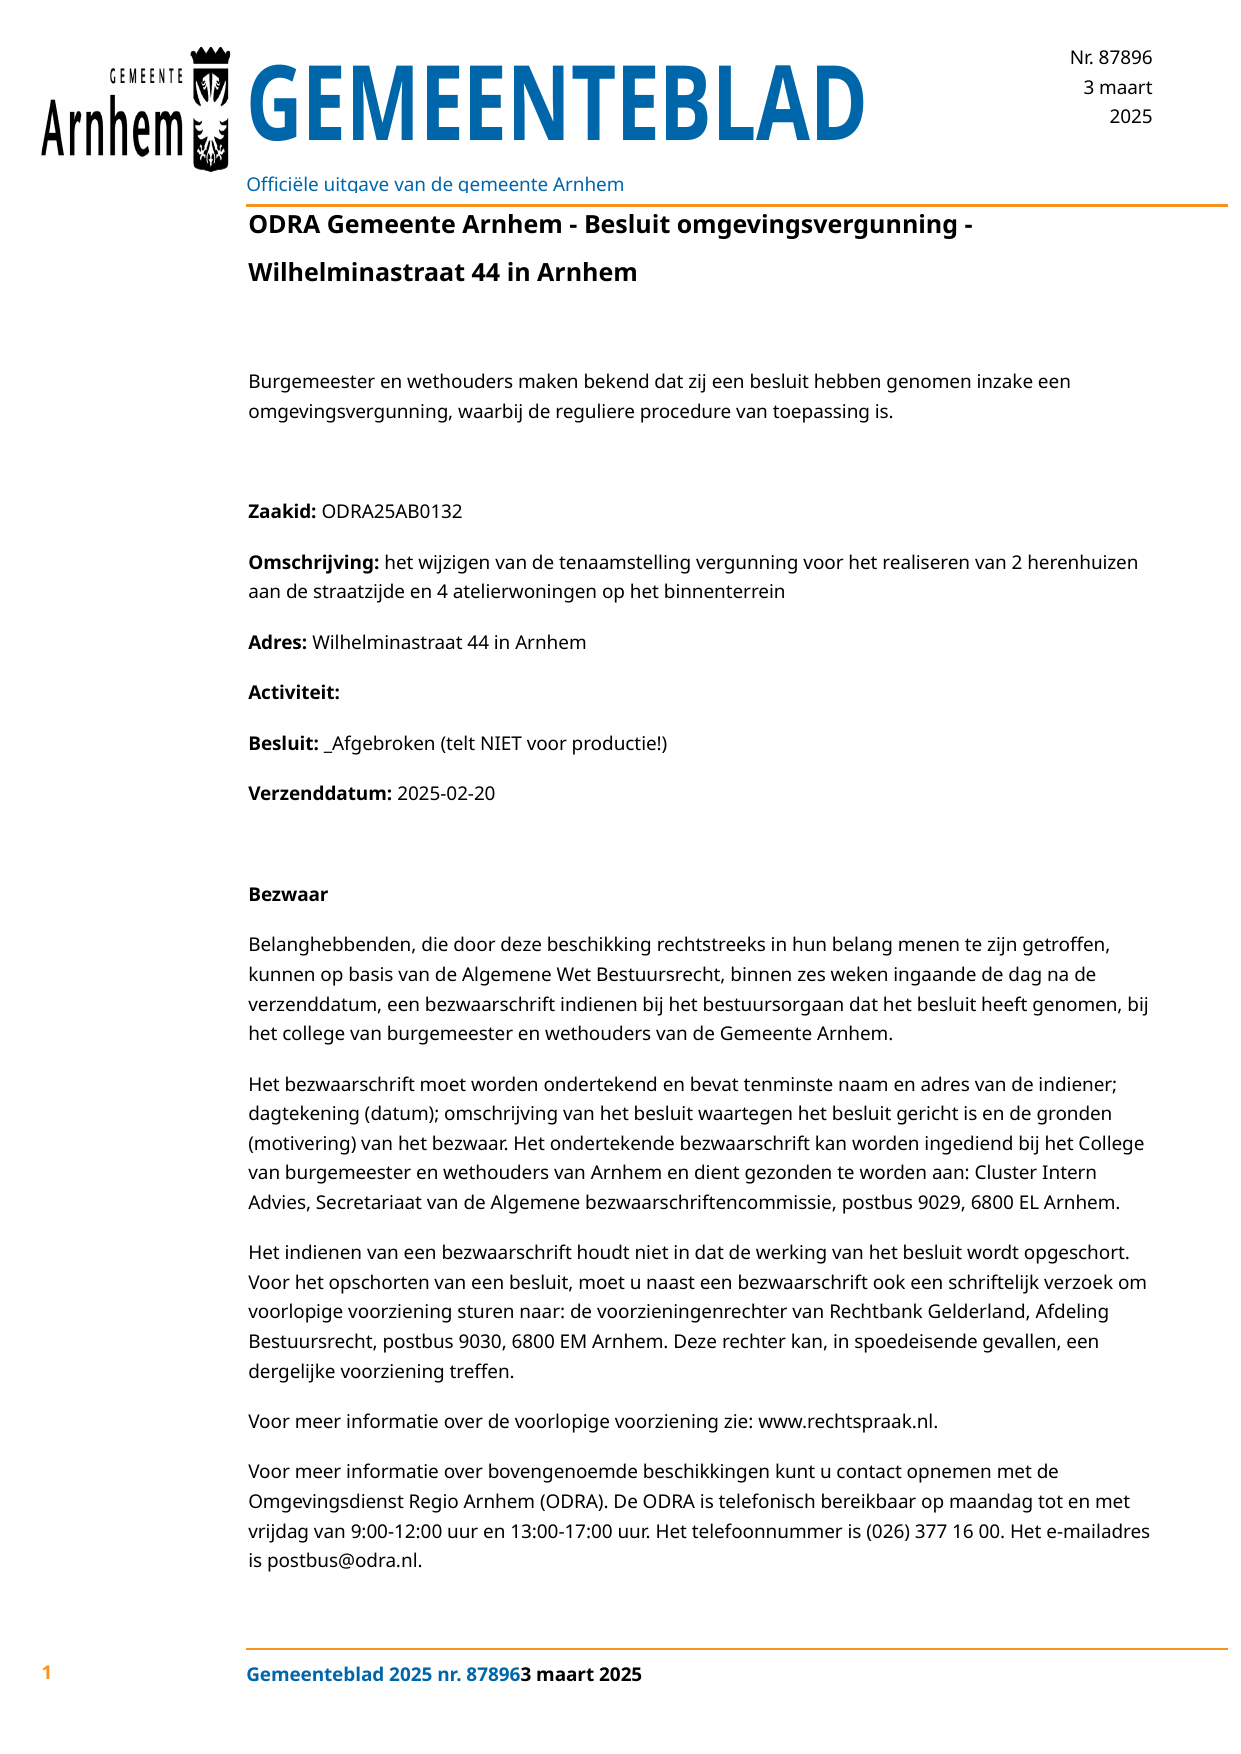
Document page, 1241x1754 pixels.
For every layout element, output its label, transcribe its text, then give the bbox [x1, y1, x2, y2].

text Bezwaar [248, 881, 1152, 907]
text Zaakid: ODRA25AB0132 [248, 499, 1152, 524]
text Omschrijving: het wijzigen van de tenaamstelling vergunning voor het realiseren van 2 herenhuizen aan de straatzijde en 4 atelierwoningen op het binnenterrein [248, 549, 1152, 604]
text Adres: Wilhelminastraat 44 in Arnhem [248, 629, 1152, 655]
text Het bezwaarschrift moet worden ondertekend en bevat tenminste naam en adres van de indiener; dagtekening (datum); omschrijving van het besluit waartegen het besluit gericht is en de gronden (motivering) van het bezwaar. Het ondertekende bezwaarschrift kan worden ingediend bij het College van burgemeester en wethouders van Arnhem en dient gezonden te worden aan: Cluster Intern Advies, Secretariaat van de Algemene bezwaarschriftencommissie, postbus 9029, 6800 EL Arnhem. [248, 1071, 1152, 1215]
text Belanghebbenden, die door deze beschikking rechtstreeks in hun belang menen te zijn getroffen, kunnen op basis van de Algemene Wet Bestuursrecht, binnen zes weken ingaande de dag na de verzenddatum, een bezwaarschrift indienen bij het bestuursorgaan dat het besluit heeft genomen, bij het college van burgemeester en wethouders van de Gemeente Arnhem. [248, 932, 1152, 1046]
text Verzenddatum: 2025-02-20 [248, 780, 1152, 806]
text Het indienen van een bezwaarschrift houdt niet in dat de werking van het besluit wordt opgeschort. Voor het opschorten van een besluit, moet u naast een bezwaarschrift ook een schriftelijk verzoek om voorlopige voorziening sturen naar: de voorzieningenrechter van Rechtbank Gelderland, Afdeling Bestuursrecht, postbus 9030, 6800 EM Arnhem. Deze rechter kan, in spoedeisende gevallen, een dergelijke voorziening treffen. [248, 1239, 1152, 1384]
picture [41, 47, 231, 172]
text Activiteit: [248, 679, 1152, 705]
text Besluit: _Afgebroken (telt NIET voor productie!) [248, 730, 1152, 756]
text Burgemeester en wethouders maken bekend dat zij een besluit hebben genomen inzake een omgevingsvergunning, waarbij de reguliere procedure van toepassing is. [248, 368, 1152, 424]
text Voor meer informatie over de voorlopige voorziening zie: www.rechtspraak.nl. [248, 1408, 1152, 1434]
text ODRA Gemeente Arnhem - Besluit omgevingsvergunning - Wilhelminastraat 44 in Arnhem [248, 207, 1152, 288]
text Voor meer informatie over bovengenoemde beschikkingen kunt u contact opnemen met de Omgevingsdienst Regio Arnhem (ODRA). De ODRA is telefonisch bereikbaar op maandag tot en met vrijdag van 9:00-12:00 uur en 13:00-17:00 uur. Het telefoonnummer is (026) 377 16 00. Het e-mailadres is postbus@odra.nl. [248, 1459, 1152, 1573]
